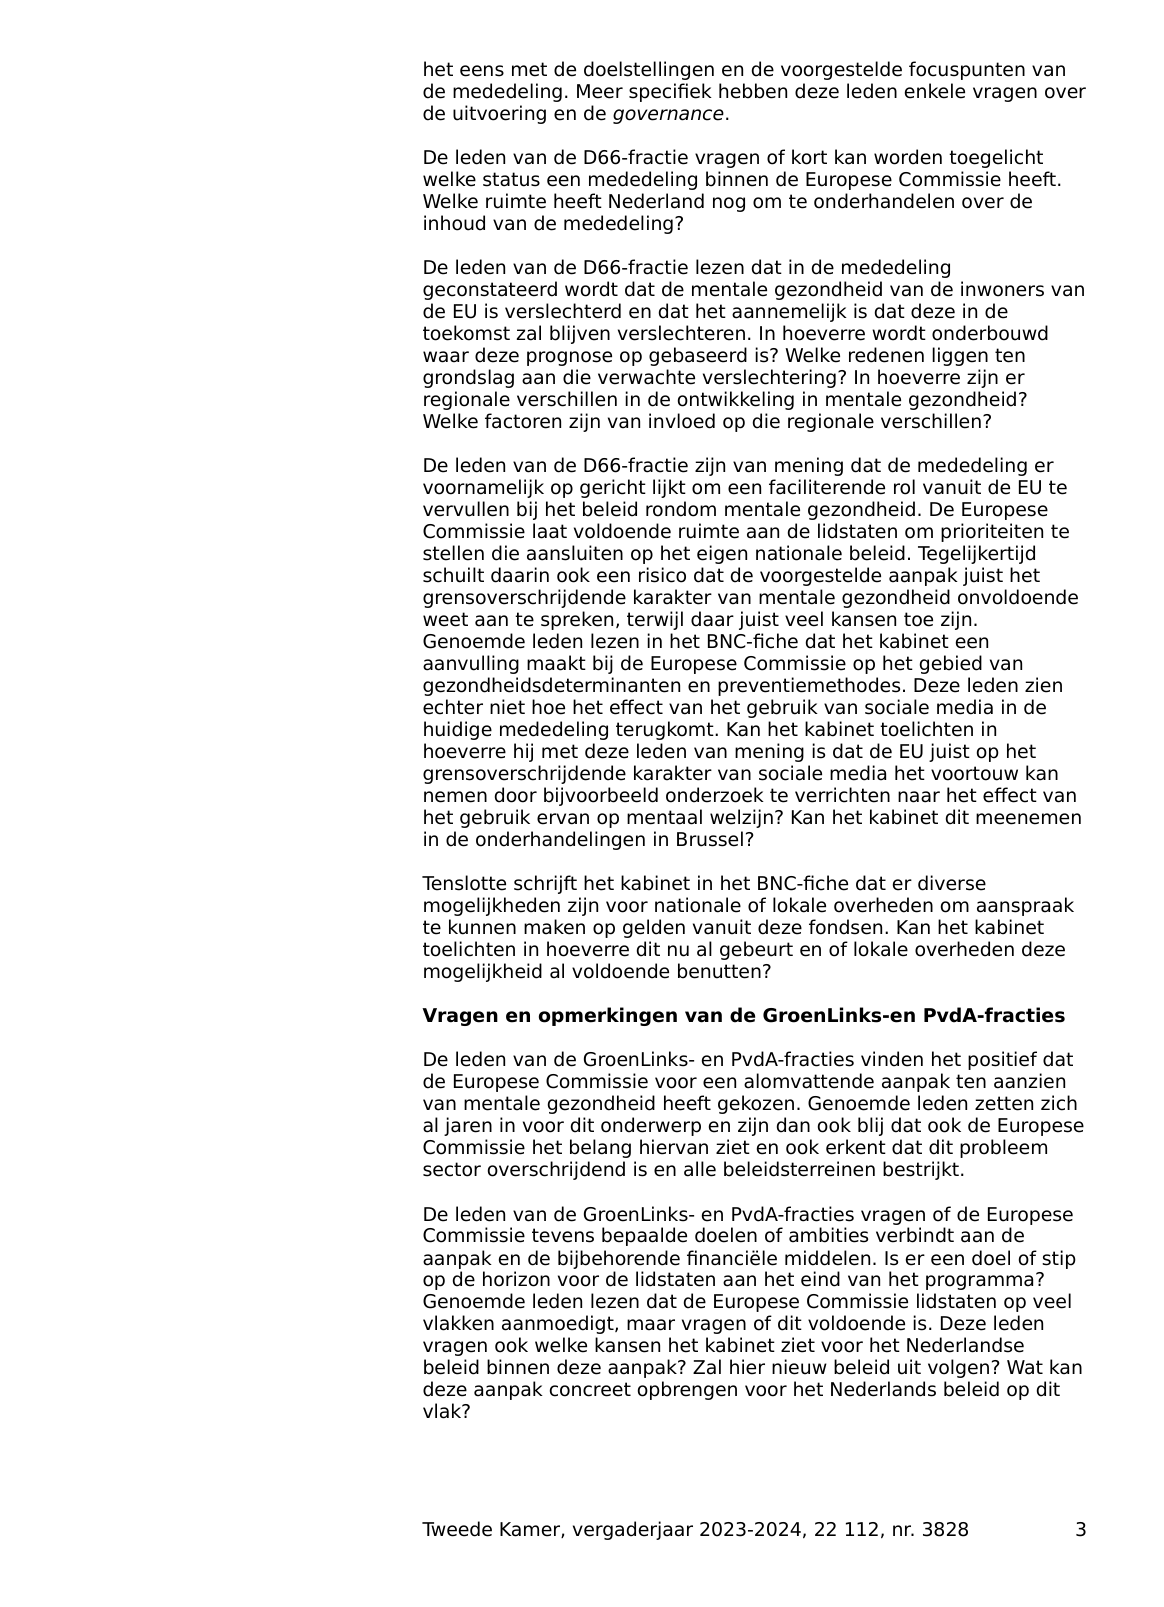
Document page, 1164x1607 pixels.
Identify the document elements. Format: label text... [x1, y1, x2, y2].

text het eens met de doelstellingen en de voorgestelde focuspunten van de mededeling. Meer specifiek hebben deze leden enkele vragen over de uitvoering en de governance. [422, 59, 1087, 125]
subtitle Vragen en opmerkingen van de GroenLinks-en PvdA-fracties [422, 1005, 1087, 1027]
text De leden van de GroenLinks- en PvdA-fracties vragen of de Europese Commissie tevens bepaalde doelen of ambities verbindt aan de aanpak en de bijbehorende financiële middelen. Is er een doel of stip op de horizon voor de lidstaten aan het eind van het programma? Genoemde leden lezen dat de Europese Commissie lidstaten op veel vlakken aanmoedigt, maar vragen of dit voldoende is. Deze leden vragen ook welke kansen het kabinet ziet voor het Nederlandse beleid binnen deze aanpak? Zal hier nieuw beleid uit volgen? Wat kan deze aanpak concreet opbrengen voor het Nederlands beleid op dit vlak? [422, 1203, 1087, 1423]
text De leden van de D66-fractie zijn van mening dat de mededeling er voornamelijk op gericht lijkt om een faciliterende rol vanuit de EU te vervullen bij het beleid rondom mentale gezondheid. De Europese Commissie laat voldoende ruimte aan de lidstaten om prioriteiten te stellen die aansluiten op het eigen nationale beleid. Tegelijkertijd schuilt daarin ook een risico dat de voorgestelde aanpak juist het grensoverschrijdende karakter van mentale gezondheid onvoldoende weet aan te spreken, terwijl daar juist veel kansen toe zijn. Genoemde leden lezen in het BNC-fiche dat het kabinet een aanvulling maakt bij de Europese Commissie op het gebied van gezondheidsdeterminanten en preventiemethodes. Deze leden zien echter niet hoe het effect van het gebruik van sociale media in de huidige mededeling terugkomt. Kan het kabinet toelichten in hoeverre hij met deze leden van mening is dat de EU juist op het grensoverschrijdende karakter van sociale media het voortouw kan nemen door bijvoorbeeld onderzoek te verrichten naar het effect van het gebruik ervan op mentaal welzijn? Kan het kabinet dit meenemen in de onderhandelingen in Brussel? [422, 455, 1087, 851]
text De leden van de GroenLinks- en PvdA-fracties vinden het positief dat de Europese Commissie voor een alomvattende aanpak ten aanzien van mentale gezondheid heeft gekozen. Genoemde leden zetten zich al jaren in voor dit onderwerp en zijn dan ook blij dat ook de Europese Commissie het belang hiervan ziet en ook erkent dat dit probleem sector overschrijdend is en alle beleidsterreinen bestrijkt. [422, 1049, 1087, 1181]
text De leden van de D66-fractie lezen dat in de mededeling geconstateerd wordt dat de mentale gezondheid van de inwoners van de EU is verslechterd en dat het aannemelijk is dat deze in de toekomst zal blijven verslechteren. In hoeverre wordt onderbouwd waar deze prognose op gebaseerd is? Welke redenen liggen ten grondslag aan die verwachte verslechtering? In hoeverre zijn er regionale verschillen in de ontwikkeling in mentale gezondheid? Welke factoren zijn van invloed op die regionale verschillen? [422, 257, 1087, 433]
text De leden van de D66-fractie vragen of kort kan worden toegelicht welke status een mededeling binnen de Europese Commissie heeft. Welke ruimte heeft Nederland nog om te onderhandelen over de inhoud van de mededeling? [422, 147, 1087, 235]
text Tenslotte schrijft het kabinet in het BNC-fiche dat er diverse mogelijkheden zijn voor nationale of lokale overheden om aanspraak te kunnen maken op gelden vanuit deze fondsen. Kan het kabinet toelichten in hoeverre dit nu al gebeurt en of lokale overheden deze mogelijkheid al voldoende benutten? [422, 873, 1087, 983]
